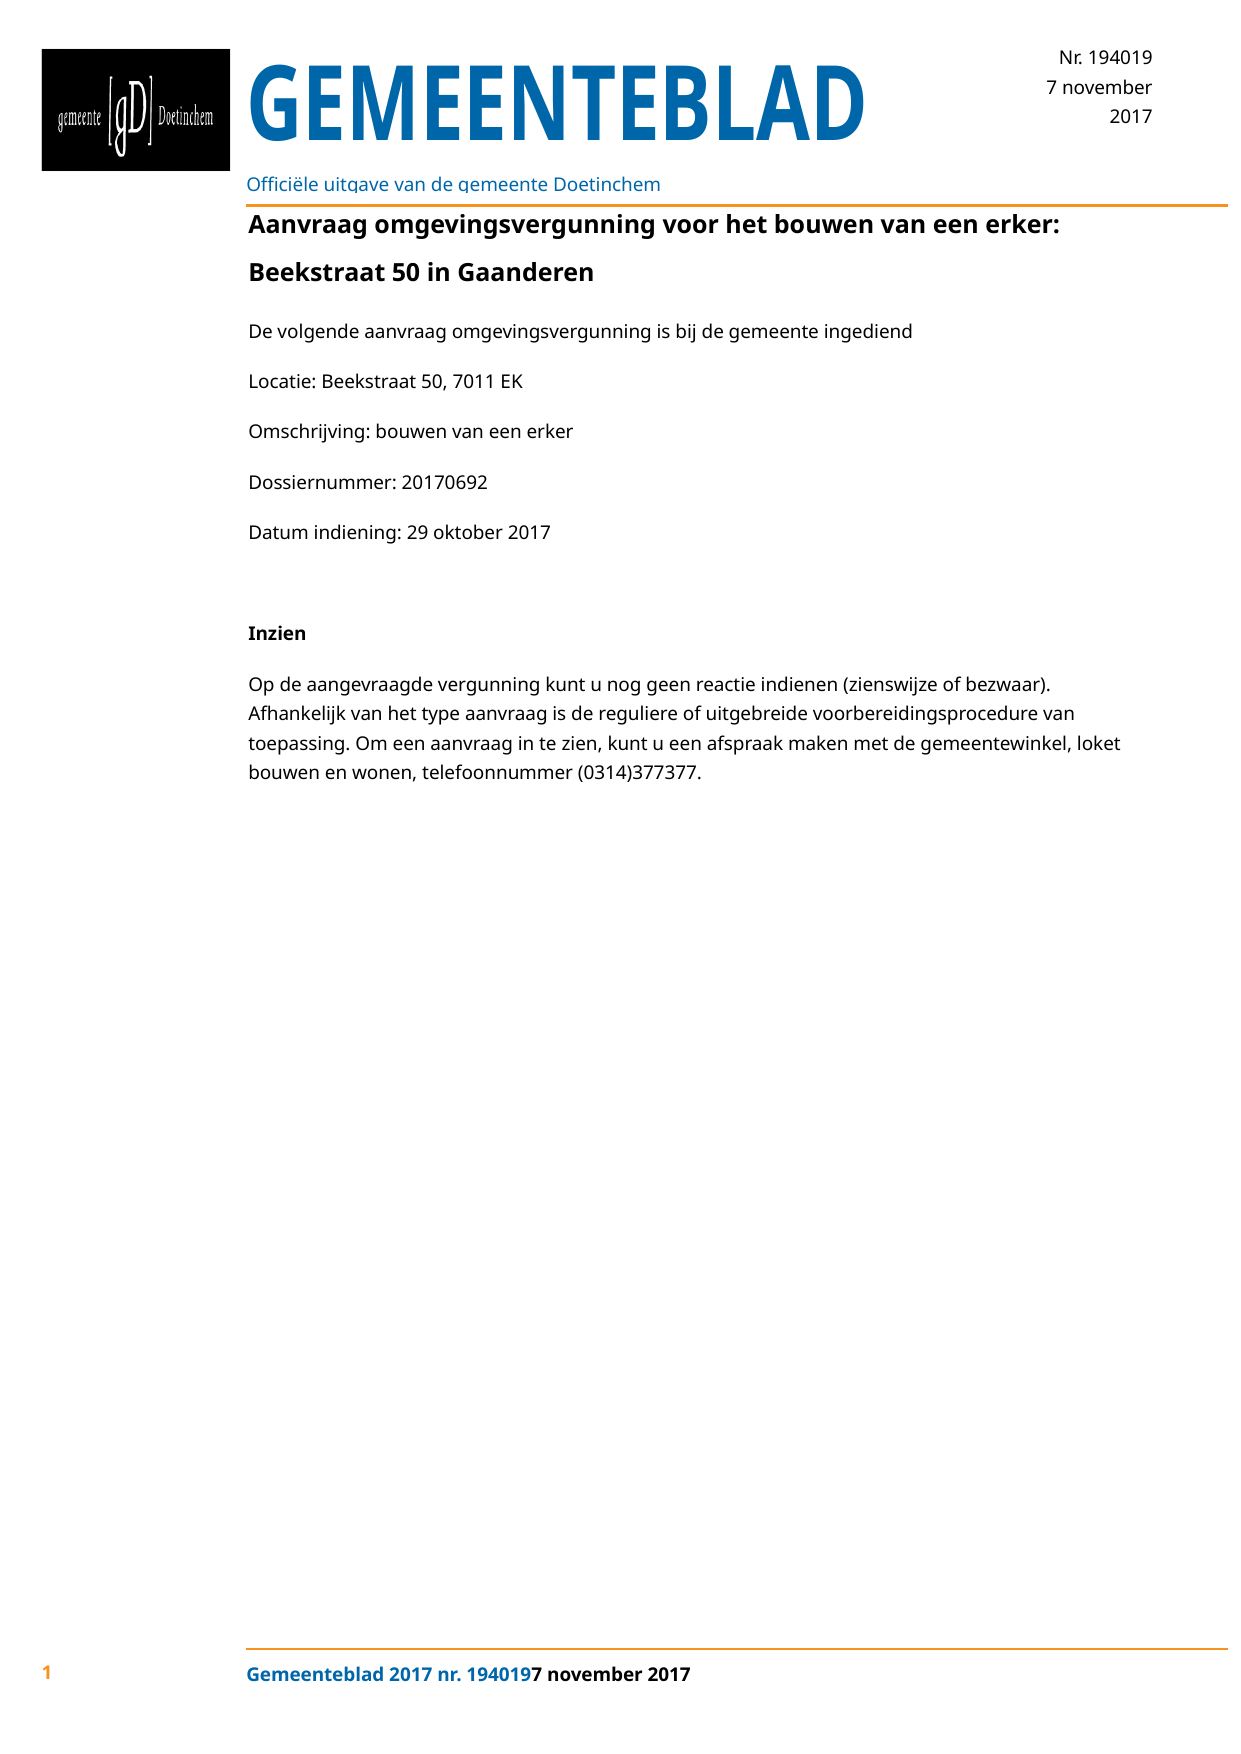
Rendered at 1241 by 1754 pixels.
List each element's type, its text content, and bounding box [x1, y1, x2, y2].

text Omschrijving: bouwen van een erker [248, 419, 1152, 444]
text Inzien [248, 620, 1152, 646]
text Aanvraag omgevingsvergunning voor het bouwen van een erker: Beekstraat 50 in Gaanderen [248, 207, 1152, 288]
text Datum indiening: 29 oktober 2017 [248, 519, 1152, 545]
text De volgende aanvraag omgevingsvergunning is bij de gemeente ingediend [248, 318, 1152, 344]
text Locatie: Beekstraat 50, 7011 EK [248, 368, 1152, 394]
text Dossiernummer: 20170692 [248, 469, 1152, 495]
picture [41, 47, 231, 172]
text Op de aangevraagde vergunning kunt u nog geen reactie indienen (zienswijze of bezwaar). Afhankelijk van het type aanvraag is de reguliere of uitgebreide voorbereidingsprocedure van toepassing. Om een aanvraag in te zien, kunt u een afspraak maken met de gemeentewinkel, loket bouwen en wonen, telefoonnummer (0314)377377. [248, 671, 1152, 785]
